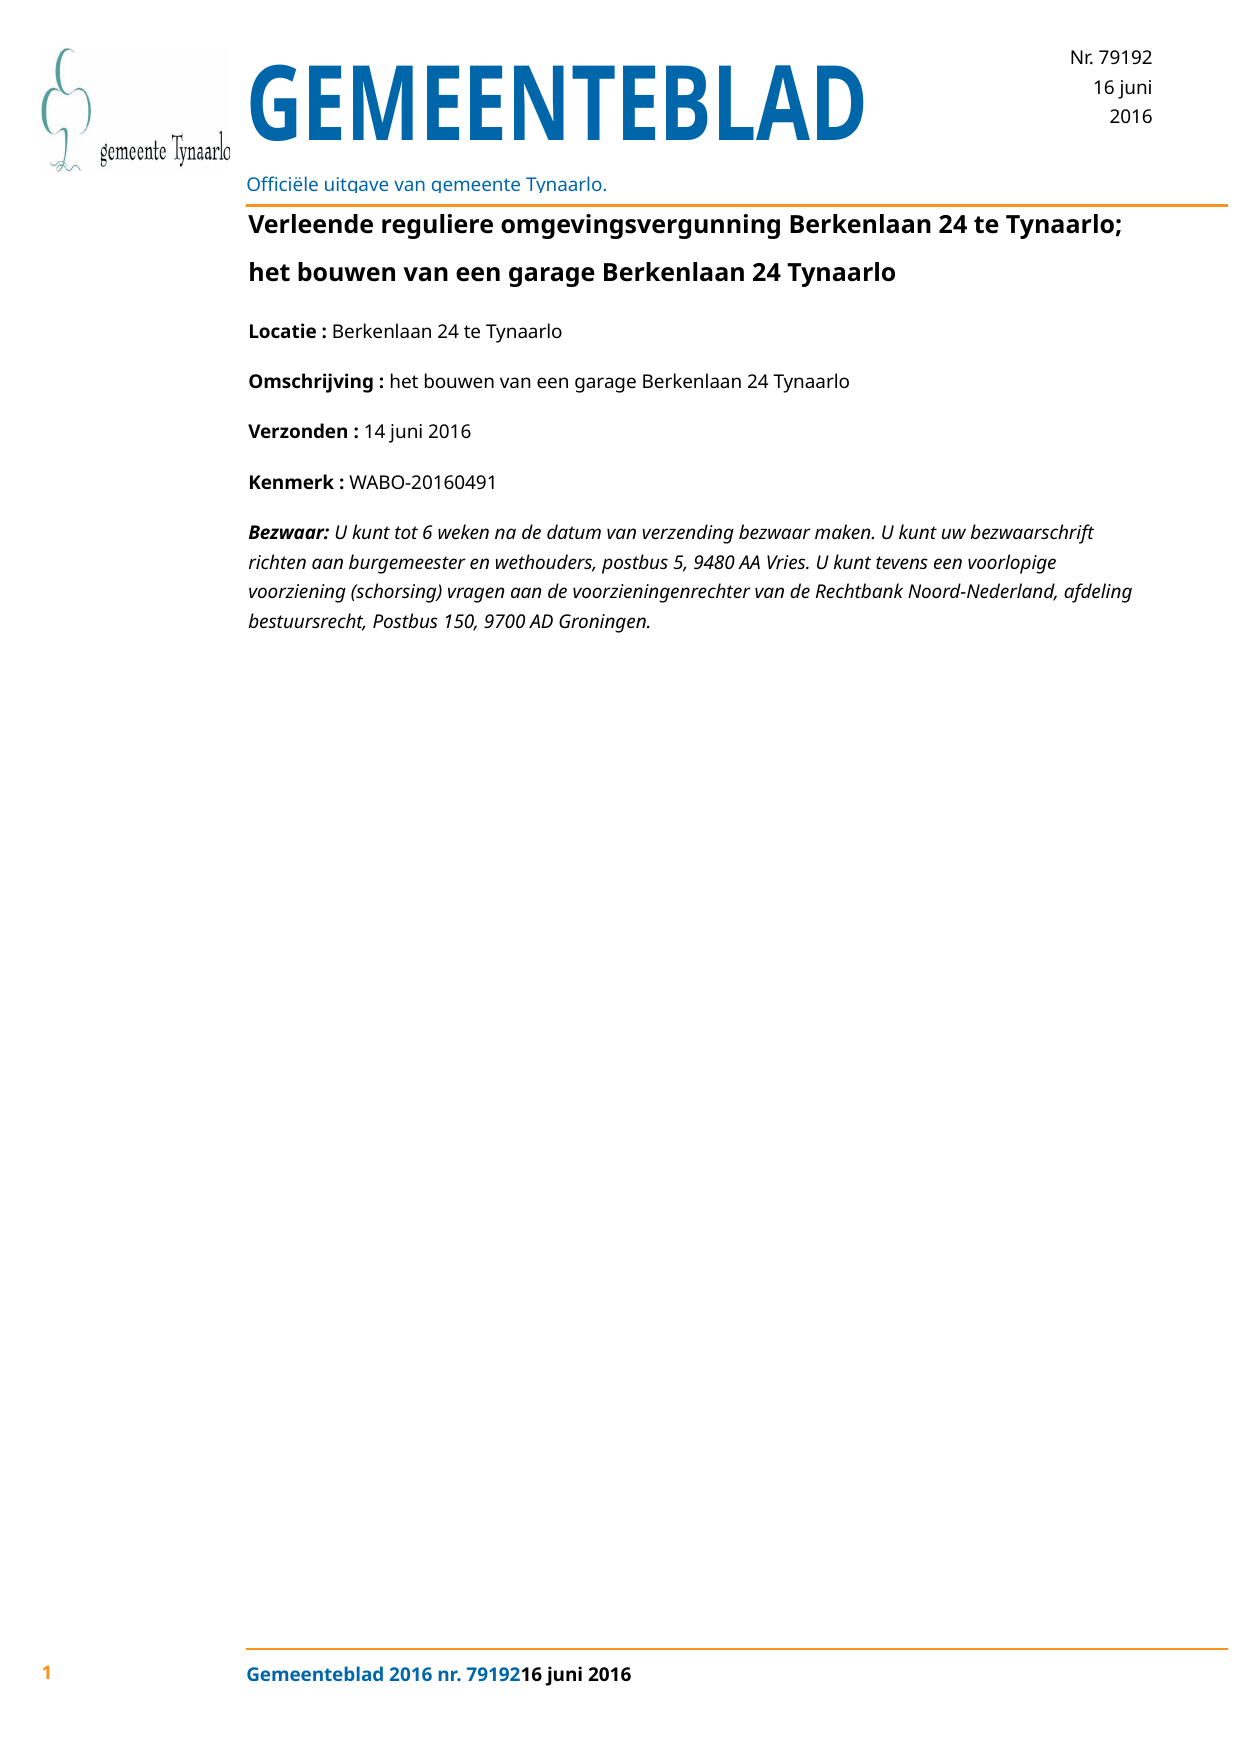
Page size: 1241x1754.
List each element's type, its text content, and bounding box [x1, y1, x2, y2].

picture [41, 47, 231, 172]
text Omschrijving : het bouwen van een garage Berkenlaan 24 Tynaarlo [248, 368, 1152, 394]
text Kenmerk : WABO-20160491 [248, 469, 1152, 495]
text Verzonden : 14 juni 2016 [248, 419, 1152, 444]
text Bezwaar: U kunt tot 6 weken na de datum van verzending bezwaar maken. U kunt uw bezwaarschrift richten aan burgemeester en wethouders, postbus 5, 9480 AA Vries. U kunt tevens een voorlopige voorziening (schorsing) vragen aan de voorzieningenrechter van de Rechtbank Noord-Nederland, afdeling bestuursrecht, Postbus 150, 9700 AD Groningen. [248, 519, 1152, 634]
text Verleende reguliere omgevingsvergunning Berkenlaan 24 te Tynaarlo; het bouwen van een garage Berkenlaan 24 Tynaarlo [248, 207, 1152, 288]
text Locatie : Berkenlaan 24 te Tynaarlo [248, 318, 1152, 344]
